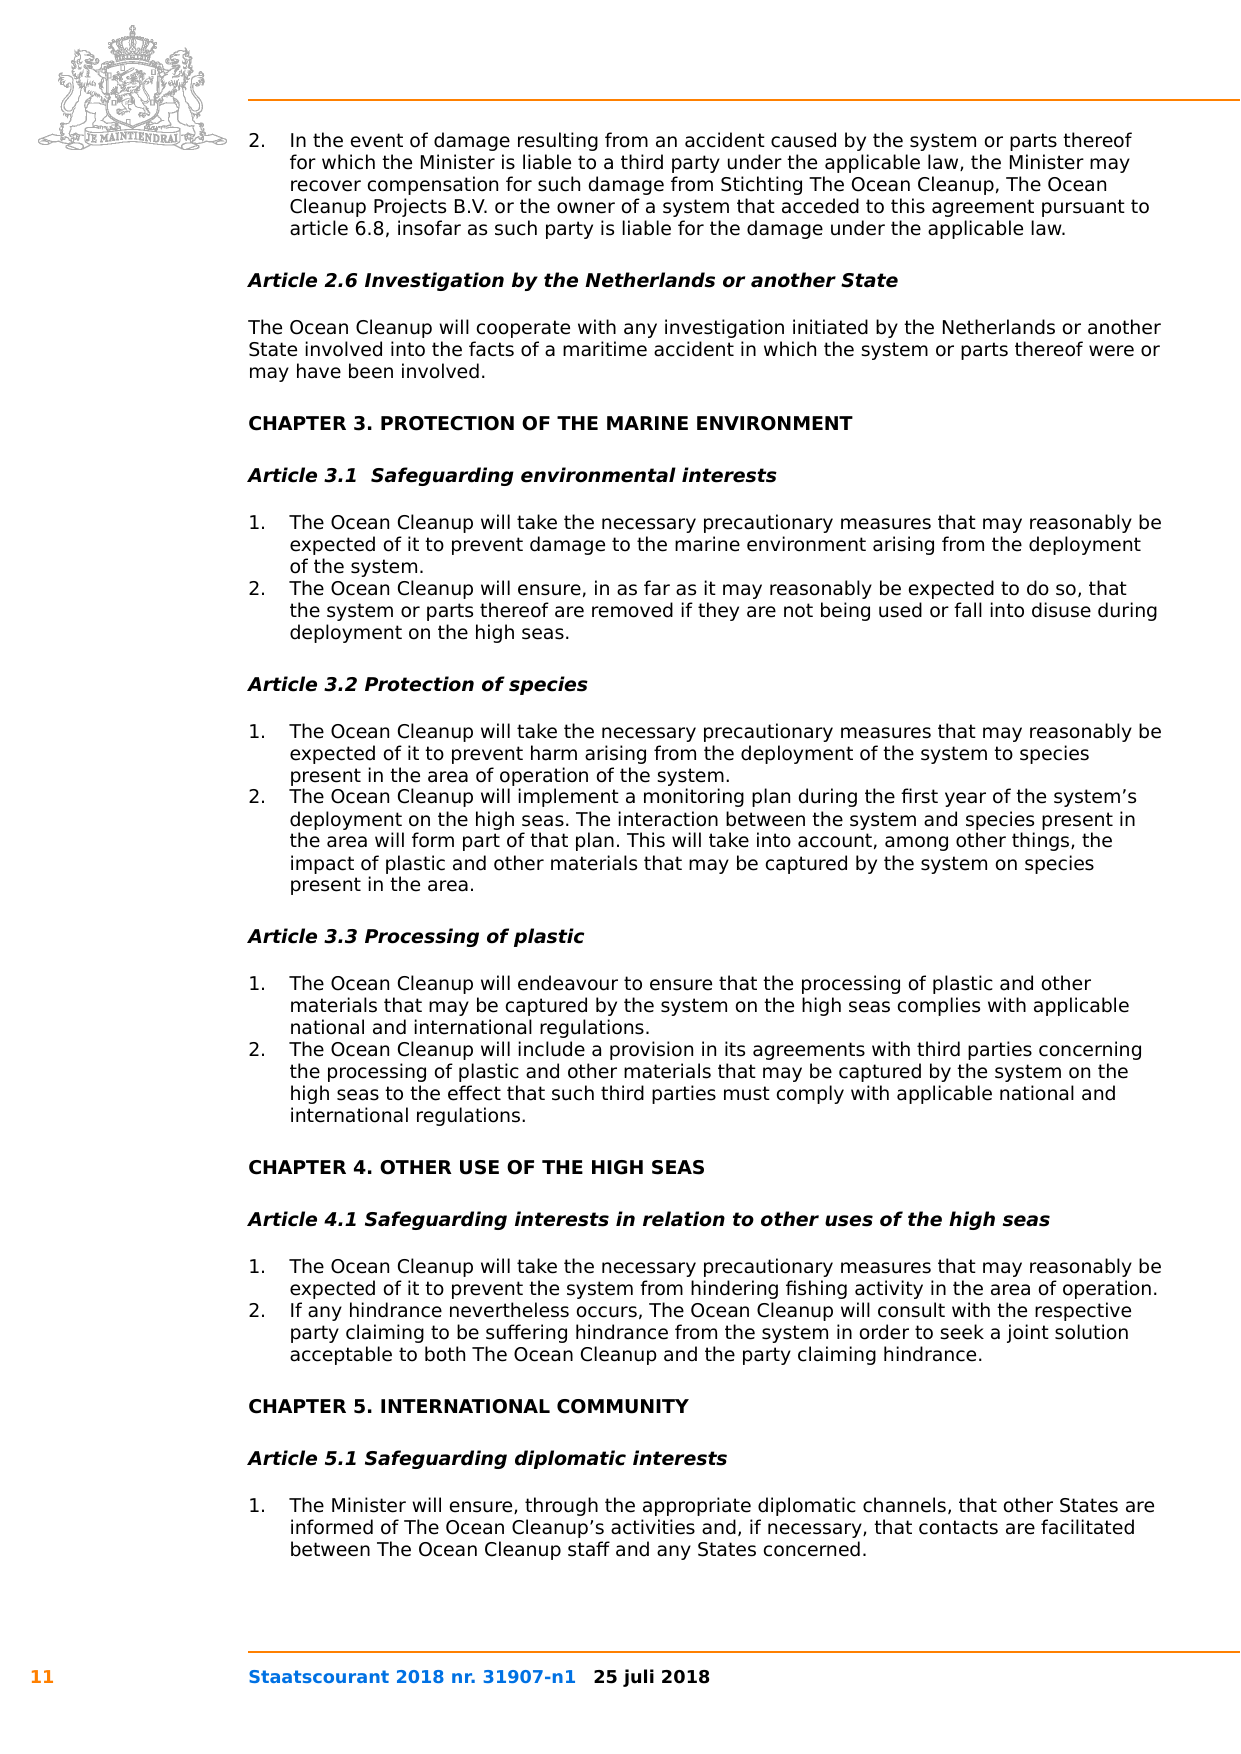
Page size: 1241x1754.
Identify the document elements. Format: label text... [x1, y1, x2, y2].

text 2. In the event of damage resulting from an accident caused by the system or parts thereof for which the Minister is liable to a third party under the applicable law, the Minister may recover compensation for such damage from Stichting The Ocean Cleanup, The Ocean Cleanup Projects B.V. or the owner of a system that acceded to this agreement pursuant to article 6.8, insofar as such party is liable for the damage under the applicable law. [248, 130, 1163, 240]
text 1. The Ocean Cleanup will take the necessary precautionary measures that may reasonably be expected of it to prevent the system from hindering fishing activity in the area of operation. [248, 1256, 1163, 1300]
text 1. The Minister will ensure, through the appropriate diplomatic channels, that other States are informed of The Ocean Cleanup’s activities and, if necessary, that contacts are facilitated between The Ocean Cleanup staff and any States concerned. [248, 1495, 1163, 1561]
text 2. The Ocean Cleanup will include a provision in its agreements with third parties concerning the processing of plastic and other materials that may be captured by the system on the high seas to the effect that such third parties must comply with applicable national and international regulations. [248, 1039, 1163, 1127]
subtitle Article 3.2 Protection of species [248, 673, 1163, 696]
text 2. The Ocean Cleanup will implement a monitoring plan during the first year of the system’s deployment on the high seas. The interaction between the system and species present in the area will form part of that plan. This will take into account, among other things, the impact of plastic and other materials that may be captured by the system on species present in the area. [248, 786, 1163, 896]
text 2. The Ocean Cleanup will ensure, in as far as it may reasonably be expected to do so, that the system or parts thereof are removed if they are not being used or fall into disuse during deployment on the high seas. [248, 578, 1163, 643]
subtitle Article 3.1 Safeguarding environmental interests [248, 465, 1163, 487]
subtitle CHAPTER 3. PROTECTION OF THE MARINE ENVIRONMENT [248, 413, 1163, 435]
text 1. The Ocean Cleanup will endeavour to ensure that the processing of plastic and other materials that may be captured by the system on the high seas complies with applicable national and international regulations. [248, 973, 1163, 1039]
text 1. The Ocean Cleanup will take the necessary precautionary measures that may reasonably be expected of it to prevent harm arising from the deployment of the system to species present in the area of operation of the system. [248, 721, 1163, 786]
text 2. If any hindrance nevertheless occurs, The Ocean Cleanup will consult with the respective party claiming to be suffering hindrance from the system in order to seek a joint solution acceptable to both The Ocean Cleanup and the party claiming hindrance. [248, 1300, 1163, 1366]
subtitle Article 5.1 Safeguarding diplomatic interests [248, 1448, 1163, 1470]
text The Ocean Cleanup will cooperate with any investigation initiated by the Netherlands or another State involved into the facts of a maritime accident in which the system or parts thereof were or may have been involved. [248, 317, 1163, 383]
subtitle Article 3.3 Processing of plastic [248, 926, 1163, 948]
subtitle Article 4.1 Safeguarding interests in relation to other uses of the high seas [248, 1209, 1163, 1231]
subtitle CHAPTER 4. OTHER USE OF THE HIGH SEAS [248, 1157, 1163, 1179]
picture [38, 25, 227, 150]
subtitle Article 2.6 Investigation by the Netherlands or another State [248, 270, 1163, 292]
subtitle CHAPTER 5. INTERNATIONAL COMMUNITY [248, 1396, 1163, 1418]
text 1. The Ocean Cleanup will take the necessary precautionary measures that may reasonably be expected of it to prevent damage to the marine environment arising from the deployment of the system. [248, 512, 1163, 578]
